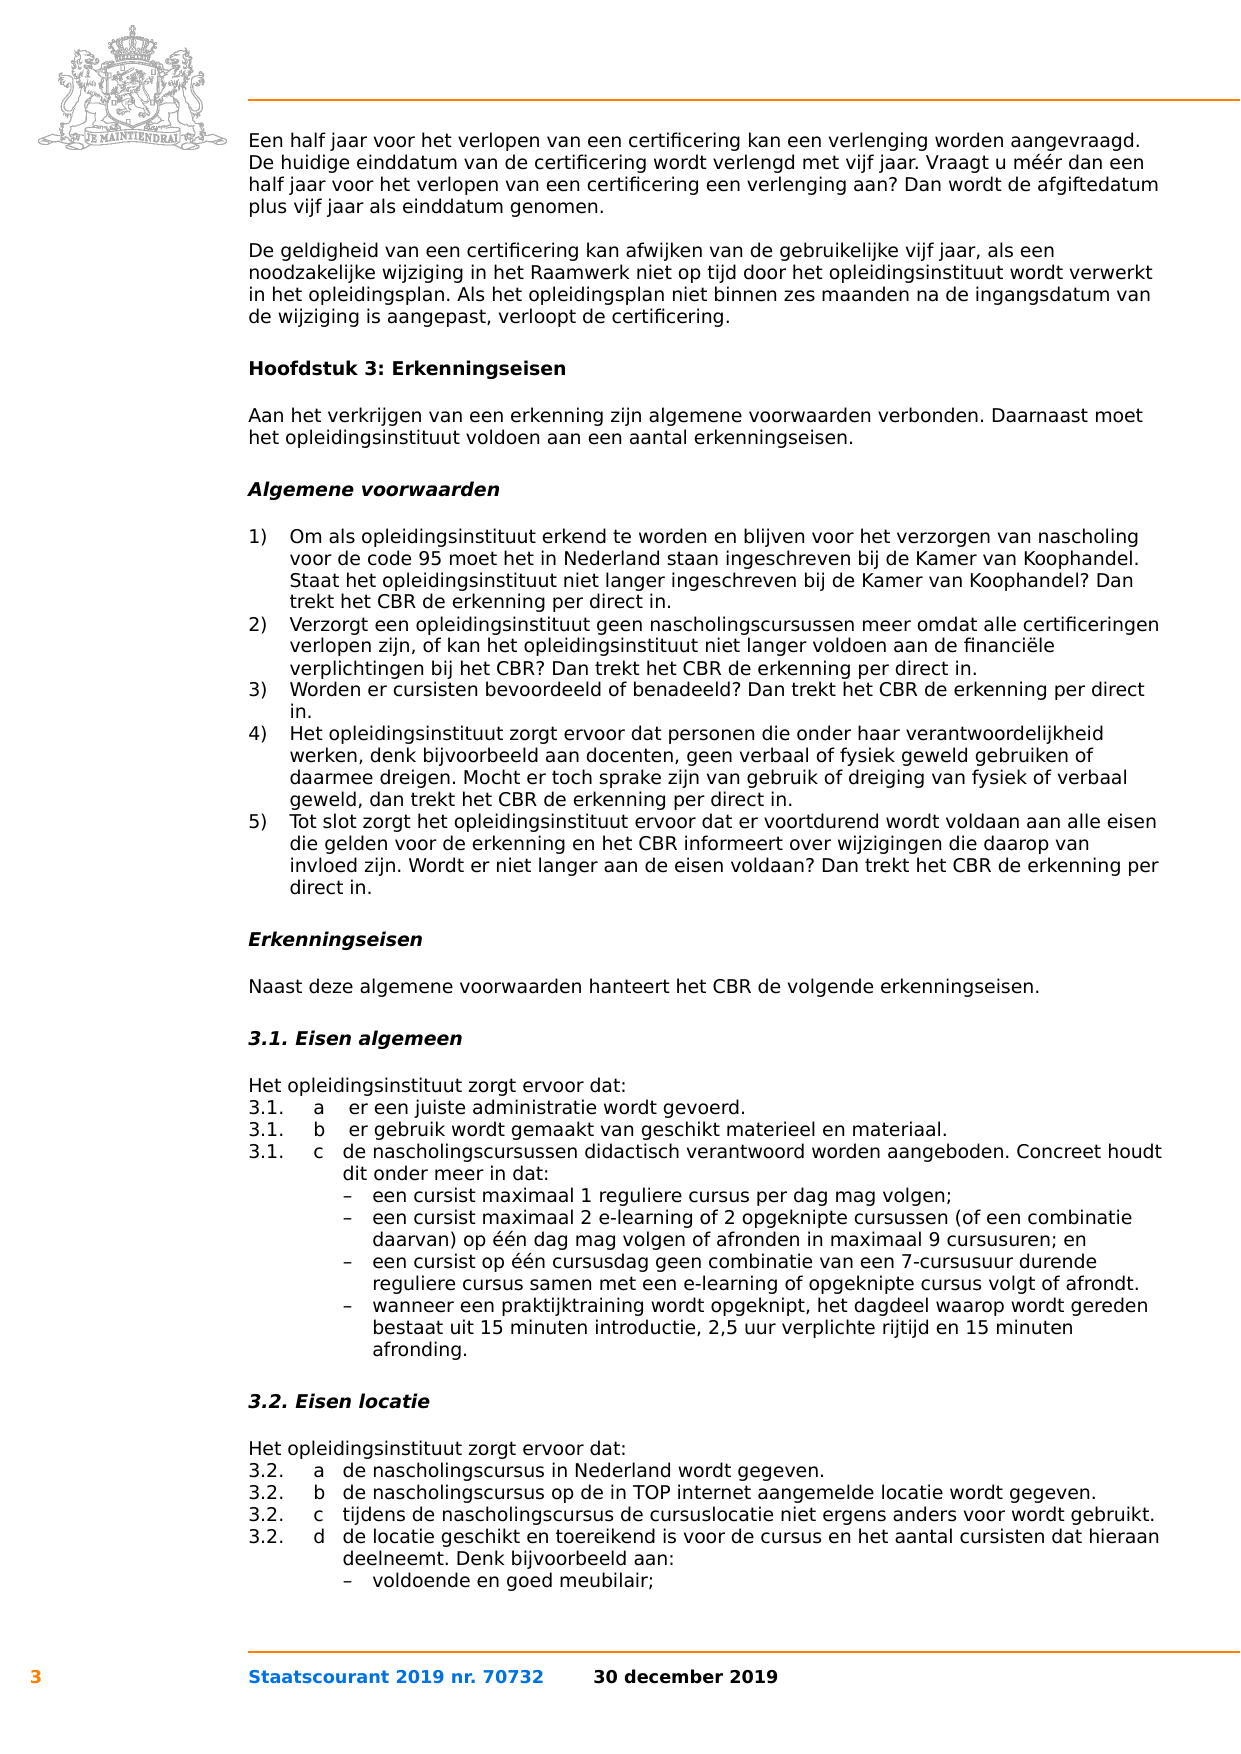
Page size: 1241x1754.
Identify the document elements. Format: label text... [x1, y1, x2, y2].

text Het opleidingsinstituut zorgt ervoor dat: [248, 1438, 1163, 1460]
text Het opleidingsinstituut zorgt ervoor dat: [248, 1075, 1163, 1097]
text – een cursist op één cursusdag geen combinatie van een 7-cursusuur durende reguliere cursus samen met een e-learning of opgeknipte cursus volgt of afrondt. [343, 1251, 1163, 1295]
text Een half jaar voor het verlopen van een certificering kan een verlenging worden aangevraagd. De huidige einddatum van de certificering wordt verlengd met vijf jaar. Vraagt u méér dan een half jaar voor het verlopen van een certificering een verlenging aan? Dan wordt de afgiftedatum plus vijf jaar als einddatum genomen. [248, 130, 1163, 218]
subtitle Algemene voorwaarden [248, 478, 1163, 501]
text 5) Tot slot zorgt het opleidingsinstituut ervoor dat er voortdurend wordt voldaan aan alle eisen die gelden voor de erkenning en het CBR informeert over wijzigingen die daarop van invloed zijn. Wordt er niet langer aan de eisen voldaan? Dan trekt het CBR de erkenning per direct in. [248, 811, 1163, 899]
text De geldigheid van een certificering kan afwijken van de gebruikelijke vijf jaar, als een noodzakelijke wijziging in het Raamwerk niet op tijd door het opleidingsinstituut wordt verwerkt in het opleidingsplan. Als het opleidingsplan niet binnen zes maanden na de ingangsdatum van de wijziging is aangepast, verloopt de certificering. [248, 240, 1163, 328]
text – wanneer een praktijktraining wordt opgeknipt, het dagdeel waarop wordt gereden bestaat uit 15 minuten introductie, 2,5 uur verplichte rijtijd en 15 minuten afronding. [343, 1295, 1163, 1361]
subtitle 3.1. Eisen algemeen [248, 1028, 1163, 1050]
text 3.2. d de locatie geschikt en toereikend is voor de cursus en het aantal cursisten dat hieraan deelneemt. Denk bijvoorbeeld aan: [248, 1526, 1163, 1570]
text 3.1. c de nascholingscursussen didactisch verantwoord worden aangeboden. Concreet houdt dit onder meer in dat: [248, 1141, 1163, 1185]
subtitle Hoofdstuk 3: Erkenningseisen [248, 358, 1163, 379]
text 3.1. b er gebruik wordt gemaakt van geschikt materieel en materiaal. [248, 1119, 1163, 1141]
text Naast deze algemene voorwaarden hanteert het CBR de volgende erkenningseisen. [248, 976, 1163, 998]
text 3.2. a de nascholingscursus in Nederland wordt gegeven. [248, 1460, 1163, 1482]
text Aan het verkrijgen van een erkenning zijn algemene voorwaarden verbonden. Daarnaast moet het opleidingsinstituut voldoen aan een aantal erkenningseisen. [248, 404, 1163, 448]
subtitle 3.2. Eisen locatie [248, 1391, 1163, 1413]
text 3.2. c tijdens de nascholingscursus de cursuslocatie niet ergens anders voor wordt gebruikt. [248, 1504, 1163, 1526]
text – een cursist maximaal 2 e-learning of 2 opgeknipte cursussen (of een combinatie daarvan) op één dag mag volgen of afronden in maximaal 9 cursusuren; en [343, 1207, 1163, 1251]
text 1) Om als opleidingsinstituut erkend te worden en blijven voor het verzorgen van nascholing voor de code 95 moet het in Nederland staan ingeschreven bij de Kamer van Koophandel. Staat het opleidingsinstituut niet langer ingeschreven bij de Kamer van Koophandel? Dan trekt het CBR de erkenning per direct in. [248, 526, 1163, 613]
text 4) Het opleidingsinstituut zorgt ervoor dat personen die onder haar verantwoordelijkheid werken, denk bijvoorbeeld aan docenten, geen verbaal of fysiek geweld gebruiken of daarmee dreigen. Mocht er toch sprake zijn van gebruik of dreiging van fysiek of verbaal geweld, dan trekt het CBR de erkenning per direct in. [248, 723, 1163, 811]
text – een cursist maximaal 1 reguliere cursus per dag mag volgen; [343, 1185, 1163, 1207]
text 2) Verzorgt een opleidingsinstituut geen nascholingscursussen meer omdat alle certificeringen verlopen zijn, of kan het opleidingsinstituut niet langer voldoen aan de financiële verplichtingen bij het CBR? Dan trekt het CBR de erkenning per direct in. [248, 613, 1163, 679]
text – voldoende en goed meubilair; [343, 1570, 1163, 1592]
text 3) Worden er cursisten bevoordeeld of benadeeld? Dan trekt het CBR de erkenning per direct in. [248, 679, 1163, 723]
picture [38, 25, 227, 150]
subtitle Erkenningseisen [248, 929, 1163, 951]
text 3.2. b de nascholingscursus op de in TOP internet aangemelde locatie wordt gegeven. [248, 1482, 1163, 1504]
text 3.1. a er een juiste administratie wordt gevoerd. [248, 1097, 1163, 1119]
